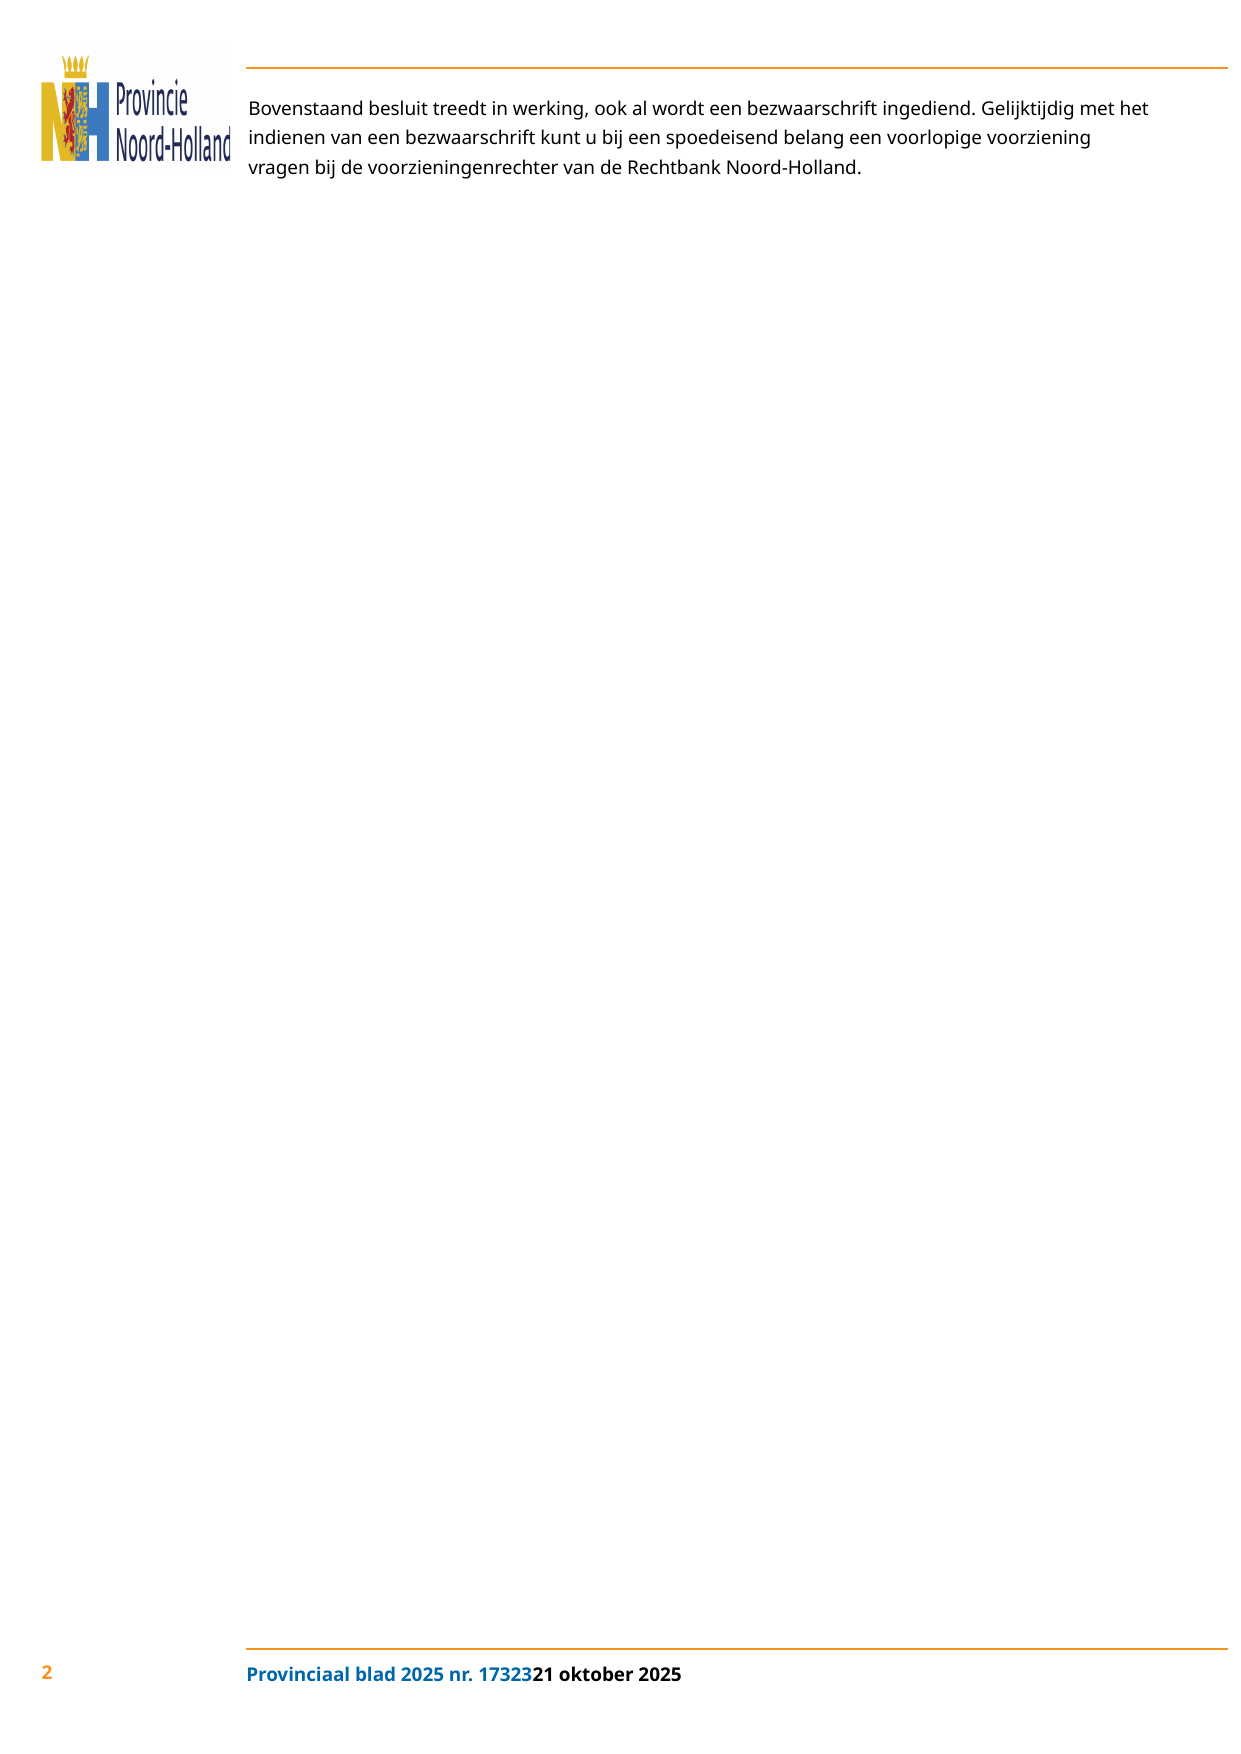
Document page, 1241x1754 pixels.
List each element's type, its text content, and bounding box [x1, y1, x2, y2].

picture [41, 47, 231, 172]
text Bovenstaand besluit treedt in werking, ook al wordt een bezwaarschrift ingediend. Gelijktijdig met het indienen van een bezwaarschrift kunt u bij een spoedeisend belang een voorlopige voorziening vragen bij de voorzieningenrechter van de Rechtbank Noord-Holland. [248, 95, 1152, 180]
